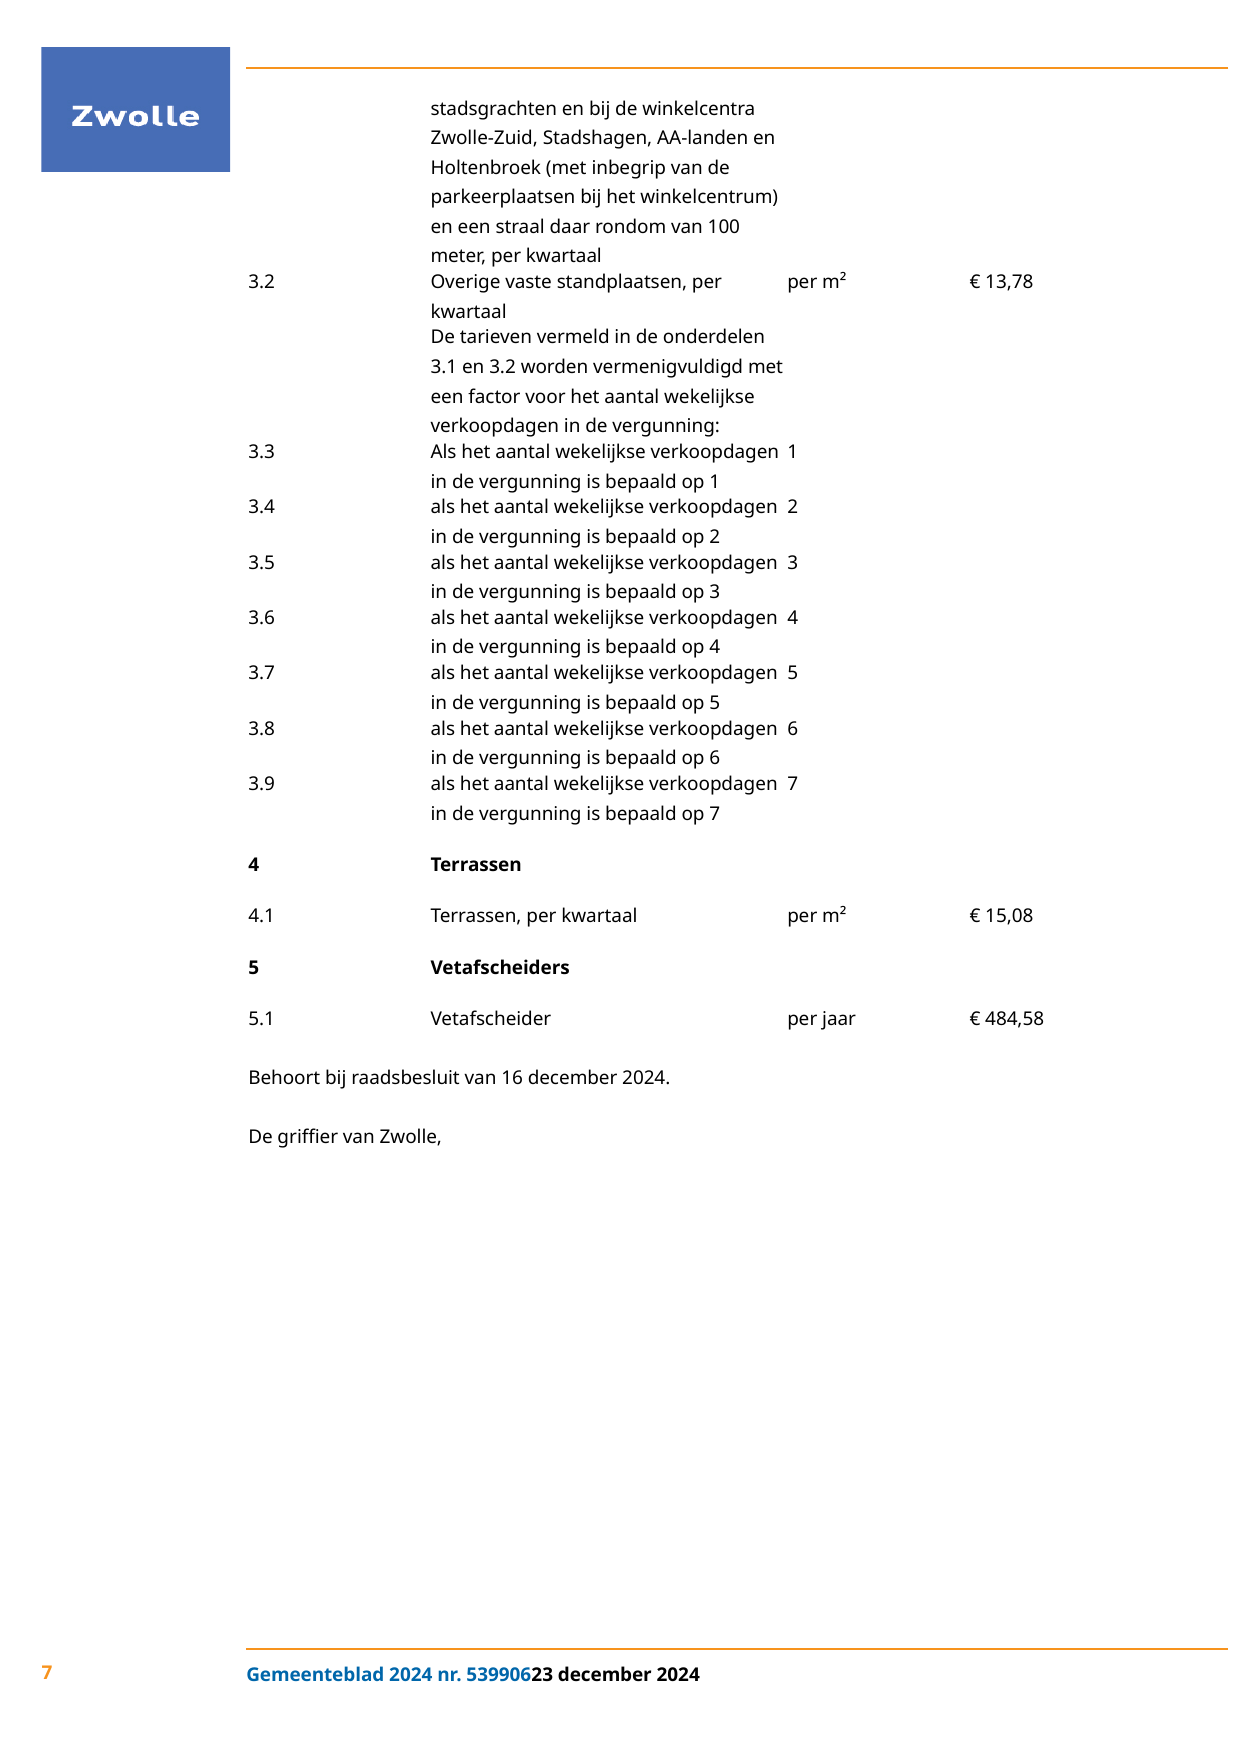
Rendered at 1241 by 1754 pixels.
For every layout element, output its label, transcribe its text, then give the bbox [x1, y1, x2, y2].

table_cell 5 [787, 660, 969, 715]
table_cell Vetafscheider [430, 1006, 787, 1031]
table_cell als het aantal wekelijkse verkoopdagen in de vergunning is bepaald op 6 [430, 715, 787, 770]
table_cell 5.1 [248, 1006, 430, 1031]
table_cell [969, 438, 1152, 493]
table_cell [787, 851, 969, 877]
table_cell [787, 928, 969, 954]
table_cell [787, 324, 969, 438]
table_cell [969, 980, 1152, 1006]
table_cell € 484,58 [969, 1006, 1152, 1031]
table_cell 3.6 [248, 604, 430, 659]
table_cell 3.4 [248, 494, 430, 549]
table_cell 5 [248, 954, 430, 980]
table_cell Overige vaste standplaatsen, per kwartaal [430, 269, 787, 324]
table_cell [430, 928, 787, 954]
table_cell [787, 954, 969, 980]
table_cell Terrassen [430, 851, 787, 877]
table_cell [969, 324, 1152, 438]
table_cell 4 [787, 604, 969, 659]
table_cell € 15,08 [969, 903, 1152, 928]
table_cell [969, 877, 1152, 903]
table_cell 4.1 [248, 903, 430, 928]
table_cell 3.5 [248, 549, 430, 604]
table_cell 3.7 [248, 660, 430, 715]
table_cell [430, 877, 787, 903]
table_cell [969, 715, 1152, 770]
table_cell 4 [248, 851, 430, 877]
table_cell [248, 324, 430, 438]
table_cell [248, 877, 430, 903]
table_cell [969, 851, 1152, 877]
table_cell als het aantal wekelijkse verkoopdagen in de vergunning is bepaald op 4 [430, 604, 787, 659]
table_cell [430, 980, 787, 1006]
table_cell Vetafscheiders [430, 954, 787, 980]
table_cell per jaar [787, 1006, 969, 1031]
table_cell [787, 825, 969, 851]
table_cell per m² [787, 269, 969, 324]
table_cell 3.9 [248, 770, 430, 825]
table_cell [248, 825, 430, 851]
table_cell [969, 604, 1152, 659]
table_cell [787, 95, 969, 268]
table_cell De tarieven vermeld in de onderdelen 3.1 en 3.2 worden vermenigvuldigd met een factor voor het aantal wekelijkse verkoopdagen in de vergunning: [430, 324, 787, 438]
table_cell [787, 980, 969, 1006]
table_cell 3 [787, 549, 969, 604]
table_cell Terrassen, per kwartaal [430, 903, 787, 928]
table_cell [248, 980, 430, 1006]
table_cell 3.3 [248, 438, 430, 493]
table_cell 2 [787, 494, 969, 549]
table_cell [248, 95, 430, 268]
table_cell Als het aantal wekelijkse verkoopdagen in de vergunning is bepaald op 1 [430, 438, 787, 493]
table_cell als het aantal wekelijkse verkoopdagen in de vergunning is bepaald op 2 [430, 494, 787, 549]
table_cell [969, 954, 1152, 980]
picture [41, 47, 231, 172]
table_cell [969, 825, 1152, 851]
table_cell [969, 770, 1152, 825]
table_cell 7 [787, 770, 969, 825]
table_cell [969, 494, 1152, 549]
table_cell 1 [787, 438, 969, 493]
table_cell als het aantal wekelijkse verkoopdagen in de vergunning is bepaald op 5 [430, 660, 787, 715]
table_cell [430, 825, 787, 851]
table_cell per m² [787, 903, 969, 928]
text De griffier van Zwolle, [248, 1123, 1152, 1149]
table_cell 6 [787, 715, 969, 770]
table_cell [248, 928, 430, 954]
table_cell [969, 95, 1152, 268]
text Behoort bij raadsbesluit van 16 december 2024. [248, 1064, 1152, 1090]
table_cell 3.8 [248, 715, 430, 770]
table_cell [969, 928, 1152, 954]
table_cell [787, 877, 969, 903]
table_cell als het aantal wekelijkse verkoopdagen in de vergunning is bepaald op 3 [430, 549, 787, 604]
table_cell [969, 549, 1152, 604]
table_cell 3.2 [248, 269, 430, 324]
table_cell € 13,78 [969, 269, 1152, 324]
table_cell stadsgrachten en bij de winkelcentra Zwolle-Zuid, Stadshagen, AA-landen en Holtenbroek (met inbegrip van de parkeerplaatsen bij het winkelcentrum) en een straal daar rondom van 100 meter, per kwartaal [430, 95, 787, 268]
table_cell als het aantal wekelijkse verkoopdagen in de vergunning is bepaald op 7 [430, 770, 787, 825]
table_cell [969, 660, 1152, 715]
